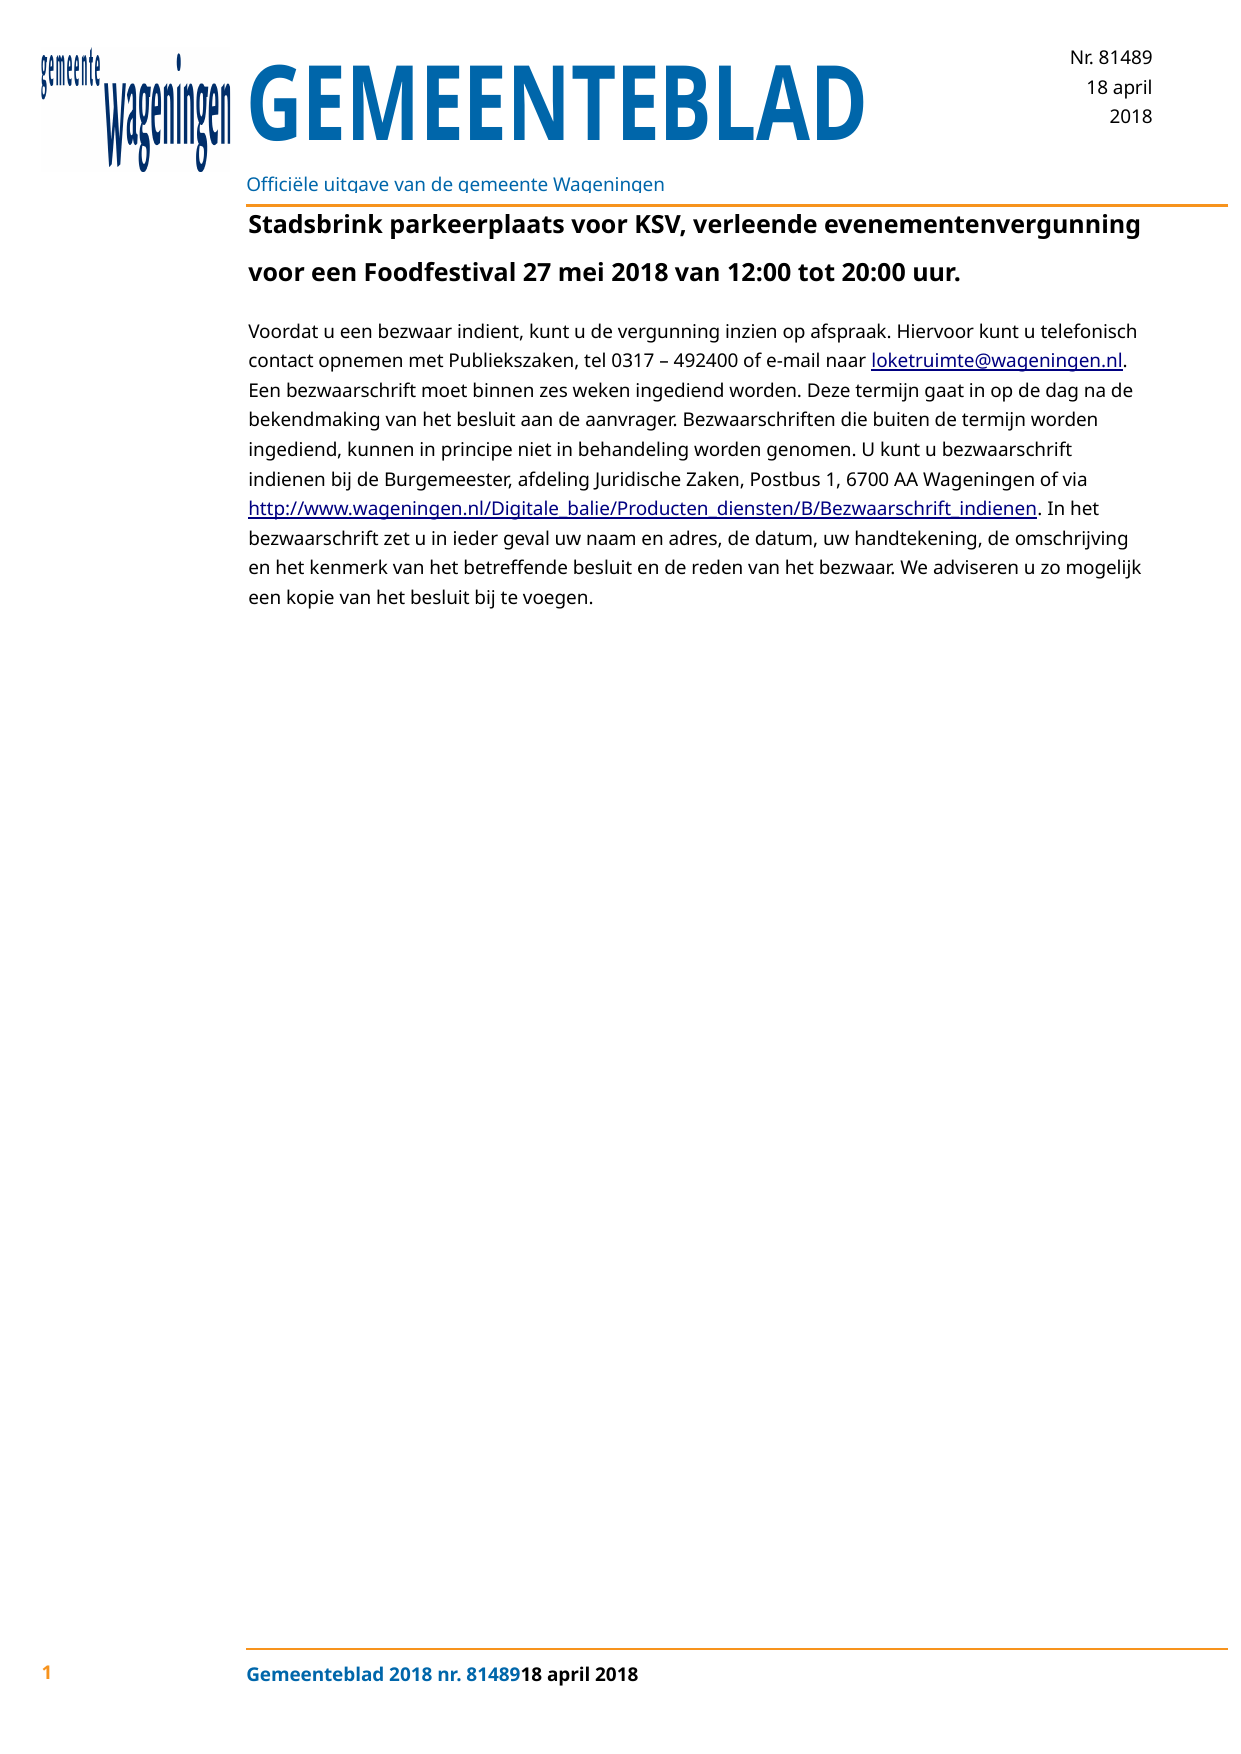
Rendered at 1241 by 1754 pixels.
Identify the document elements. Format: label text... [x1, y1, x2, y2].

text Voordat u een bezwaar indient, kunt u de vergunning inzien op afspraak. Hiervoor kunt u telefonisch contact opnemen met Publiekszaken, tel 0317 – 492400 of e-mail naar loketruimte@wageningen.nl. Een bezwaarschrift moet binnen zes weken ingediend worden. Deze termijn gaat in op de dag na de bekendmaking van het besluit aan de aanvrager. Bezwaarschriften die buiten de termijn worden ingediend, kunnen in principe niet in behandeling worden genomen. U kunt u bezwaarschrift indienen bij de Burgemeester, afdeling Juridische Zaken, Postbus 1, 6700 AA Wageningen of via http://www.wageningen.nl/Digitale_balie/Producten_diensten/B/Bezwaarschrift_indienen. In het bezwaarschrift zet u in ieder geval uw naam en adres, de datum, uw handtekening, de omschrijving en het kenmerk van het betreffende besluit en de reden van het bezwaar. We adviseren u zo mogelijk een kopie van het besluit bij te voegen. [248, 318, 1152, 610]
picture [41, 47, 231, 172]
text Stadsbrink parkeerplaats voor KSV, verleende evenementenvergunning voor een Foodfestival 27 mei 2018 van 12:00 tot 20:00 uur. [248, 207, 1152, 288]
